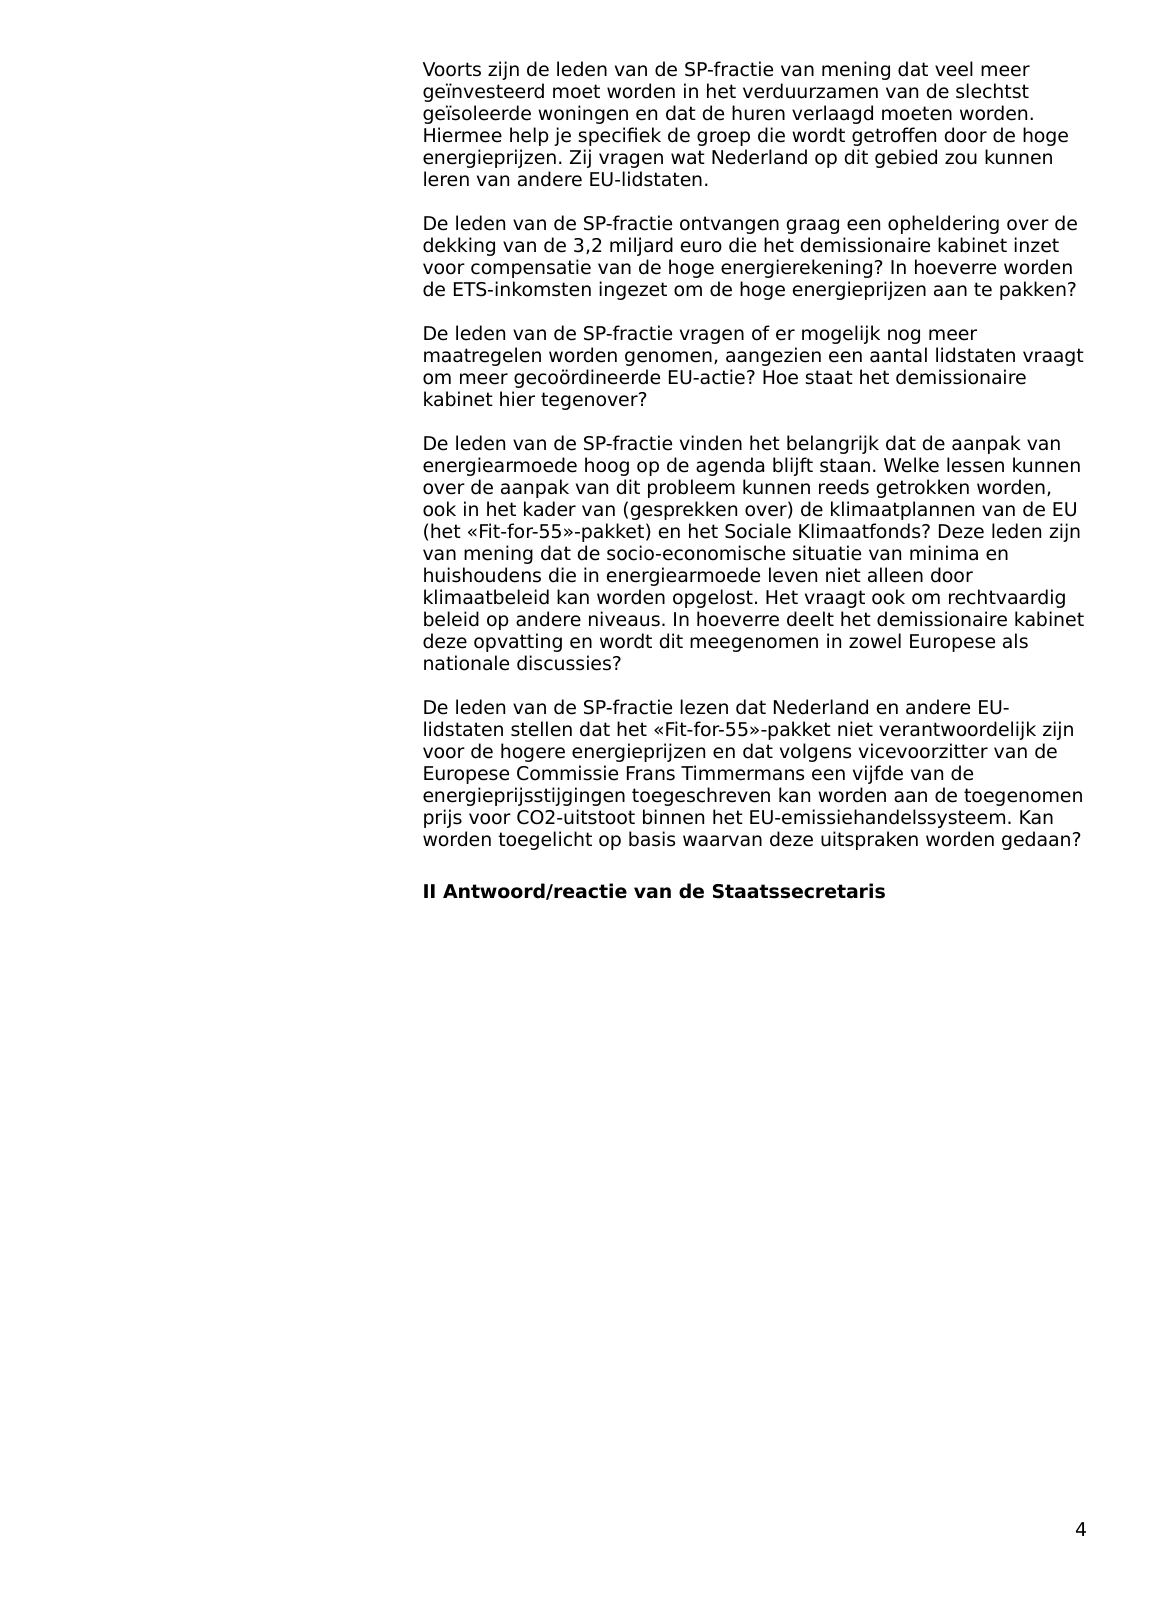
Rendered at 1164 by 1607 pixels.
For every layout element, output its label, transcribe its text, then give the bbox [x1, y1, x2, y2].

text Voorts zijn de leden van de SP-fractie van mening dat veel meer geïnvesteerd moet worden in het verduurzamen van de slechtst geïsoleerde woningen en dat de huren verlaagd moeten worden. Hiermee help je specifiek de groep die wordt getroffen door de hoge energieprijzen. Zij vragen wat Nederland op dit gebied zou kunnen leren van andere EU-lidstaten. [422, 59, 1087, 191]
text De leden van de SP-fractie vinden het belangrijk dat de aanpak van energiearmoede hoog op de agenda blijft staan. Welke lessen kunnen over de aanpak van dit probleem kunnen reeds getrokken worden, ook in het kader van (gesprekken over) de klimaatplannen van de EU (het «Fit-for-55»-pakket) en het Sociale Klimaatfonds? Deze leden zijn van mening dat de socio-economische situatie van minima en huishoudens die in energiearmoede leven niet alleen door klimaatbeleid kan worden opgelost. Het vraagt ook om rechtvaardig beleid op andere niveaus. In hoeverre deelt het demissionaire kabinet deze opvatting en wordt dit meegenomen in zowel Europese als nationale discussies? [422, 433, 1087, 675]
text De leden van de SP-fractie ontvangen graag een opheldering over de dekking van de 3,2 miljard euro die het demissionaire kabinet inzet voor compensatie van de hoge energierekening? In hoeverre worden de ETS-inkomsten ingezet om de hoge energieprijzen aan te pakken? [422, 213, 1087, 301]
text De leden van de SP-fractie vragen of er mogelijk nog meer maatregelen worden genomen, aangezien een aantal lidstaten vraagt om meer gecoördineerde EU-actie? Hoe staat het demissionaire kabinet hier tegenover? [422, 323, 1087, 411]
text De leden van de SP-fractie lezen dat Nederland en andere EU-lidstaten stellen dat het «Fit-for-55»-pakket niet verantwoordelijk zijn voor de hogere energieprijzen en dat volgens vicevoorzitter van de Europese Commissie Frans Timmermans een vijfde van de energieprijsstijgingen toegeschreven kan worden aan de toegenomen prijs voor CO2-uitstoot binnen het EU-emissiehandelssysteem. Kan worden toegelicht op basis waarvan deze uitspraken worden gedaan? [422, 697, 1087, 851]
subtitle II Antwoord/reactie van de Staatssecretaris [422, 881, 1087, 903]
